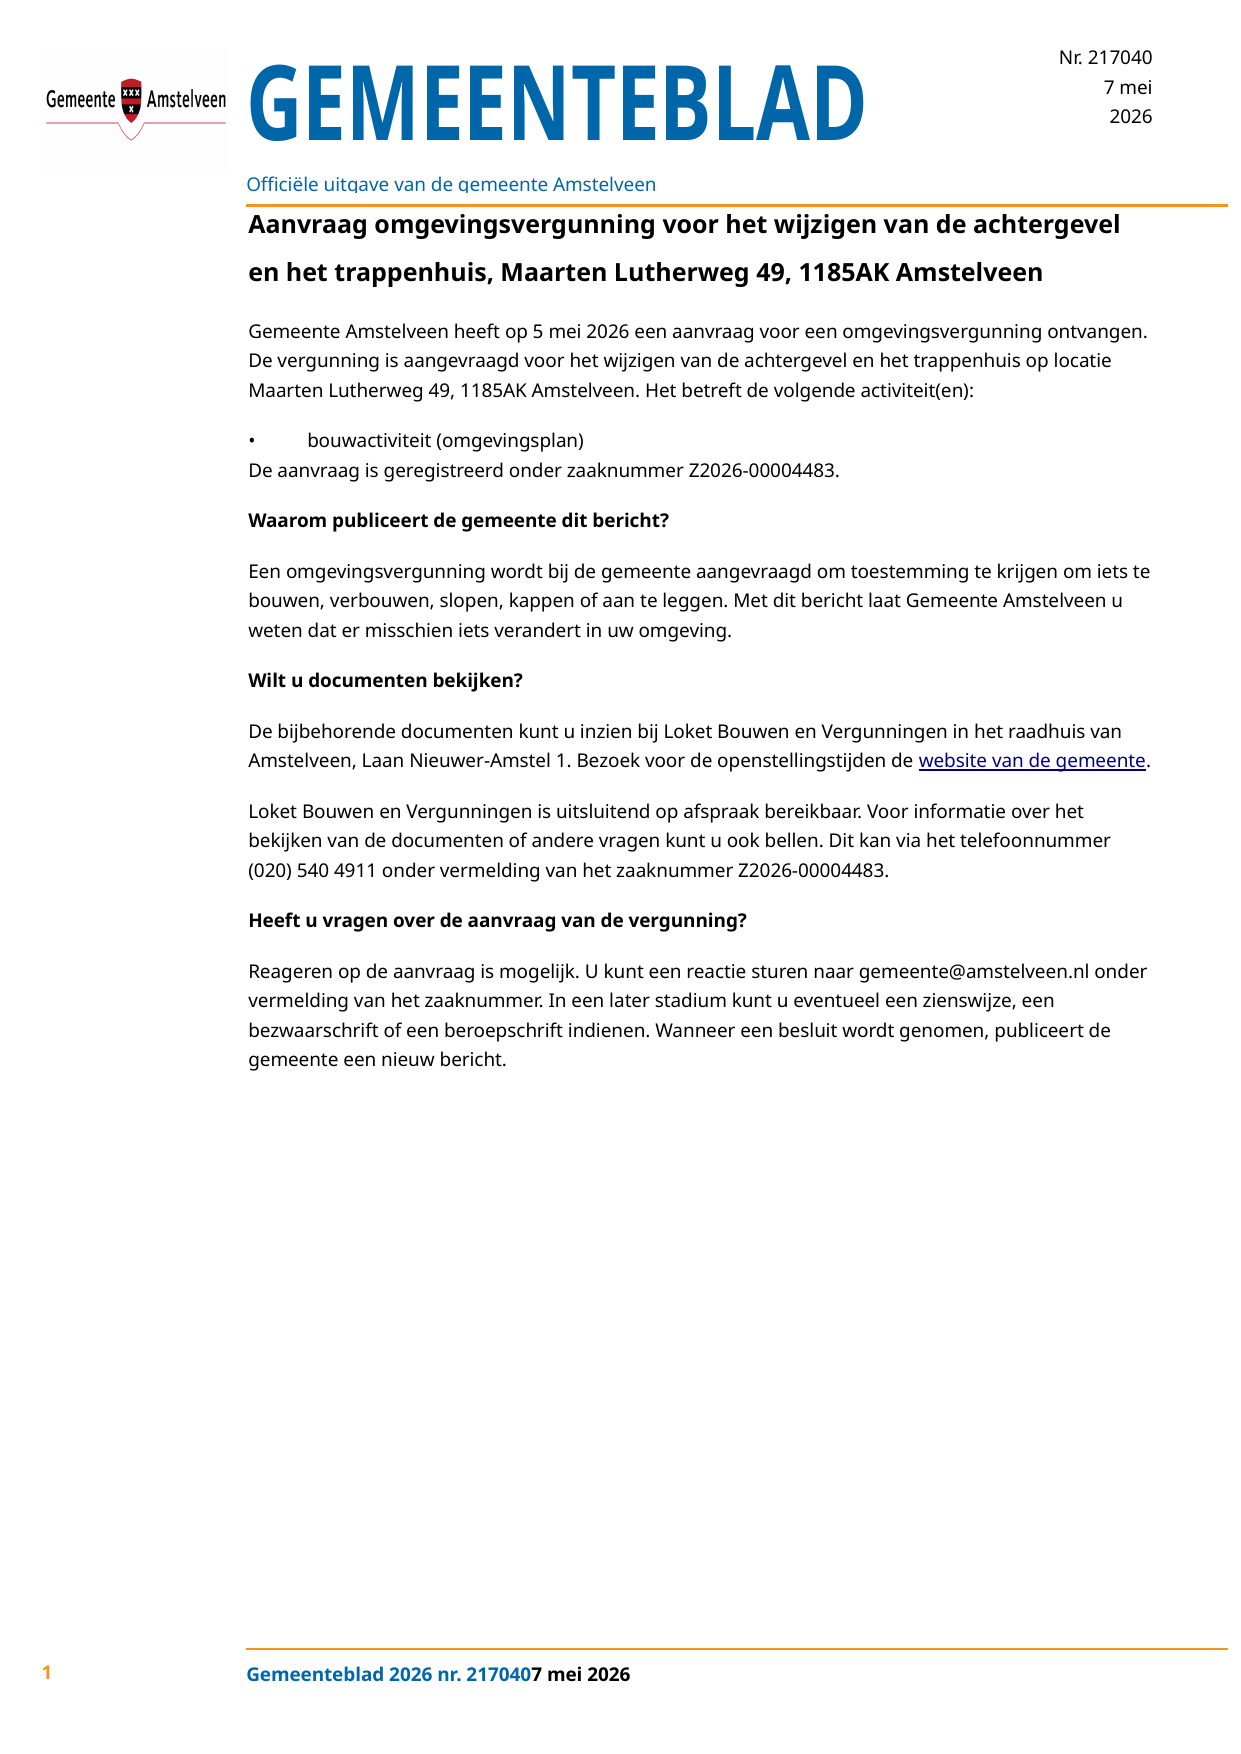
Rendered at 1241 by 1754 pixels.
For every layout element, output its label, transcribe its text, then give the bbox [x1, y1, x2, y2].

picture [41, 47, 231, 172]
text Een omgevingsvergunning wordt bij de gemeente aangevraagd om toestemming te krijgen om iets te bouwen, verbouwen, slopen, kappen of aan te leggen. Met dit bericht laat Gemeente Amstelveen u weten dat er misschien iets verandert in uw omgeving. [248, 558, 1152, 643]
text Loket Bouwen en Vergunningen is uitsluitend op afspraak bereikbaar. Voor informatie over het bekijken van de documenten of andere vragen kunt u ook bellen. Dit kan via het telefoonnummer (020) 540 4911 onder vermelding van het zaaknummer Z2026-00004483. [248, 798, 1152, 883]
text Heeft u vragen over de aanvraag van de vergunning? [248, 907, 1152, 933]
text De aanvraag is geregistreerd onder zaaknummer Z2026-00004483. [248, 457, 1152, 483]
text De bijbehorende documenten kunt u inzien bij Loket Bouwen en Vergunningen in het raadhuis van Amstelveen, Laan Nieuwer-Amstel 1. Bezoek voor de openstellingstijden de website van de gemeente. [248, 718, 1152, 773]
text Wilt u documenten bekijken? [248, 667, 1152, 693]
text Aanvraag omgevingsvergunning voor het wijzigen van de achtergevel en het trappenhuis, Maarten Lutherweg 49, 1185AK Amstelveen [248, 207, 1152, 288]
text Waarom publiceert de gemeente dit bericht? [248, 507, 1152, 533]
list bouwactiviteit (omgevingsplan) [248, 427, 1152, 453]
text Gemeente Amstelveen heeft op 5 mei 2026 een aanvraag voor een omgevingsvergunning ontvangen. De vergunning is aangevraagd voor het wijzigen van de achtergevel en het trappenhuis op locatie Maarten Lutherweg 49, 1185AK Amstelveen. Het betreft de volgende activiteit(en): [248, 318, 1152, 403]
text Reageren op de aanvraag is mogelijk. U kunt een reactie sturen naar gemeente@amstelveen.nl onder vermelding van het zaaknummer. In een later stadium kunt u eventueel een zienswijze, een bezwaarschrift of een beroepschrift indienen. Wanneer een besluit wordt genomen, publiceert de gemeente een nieuw bericht. [248, 958, 1152, 1072]
